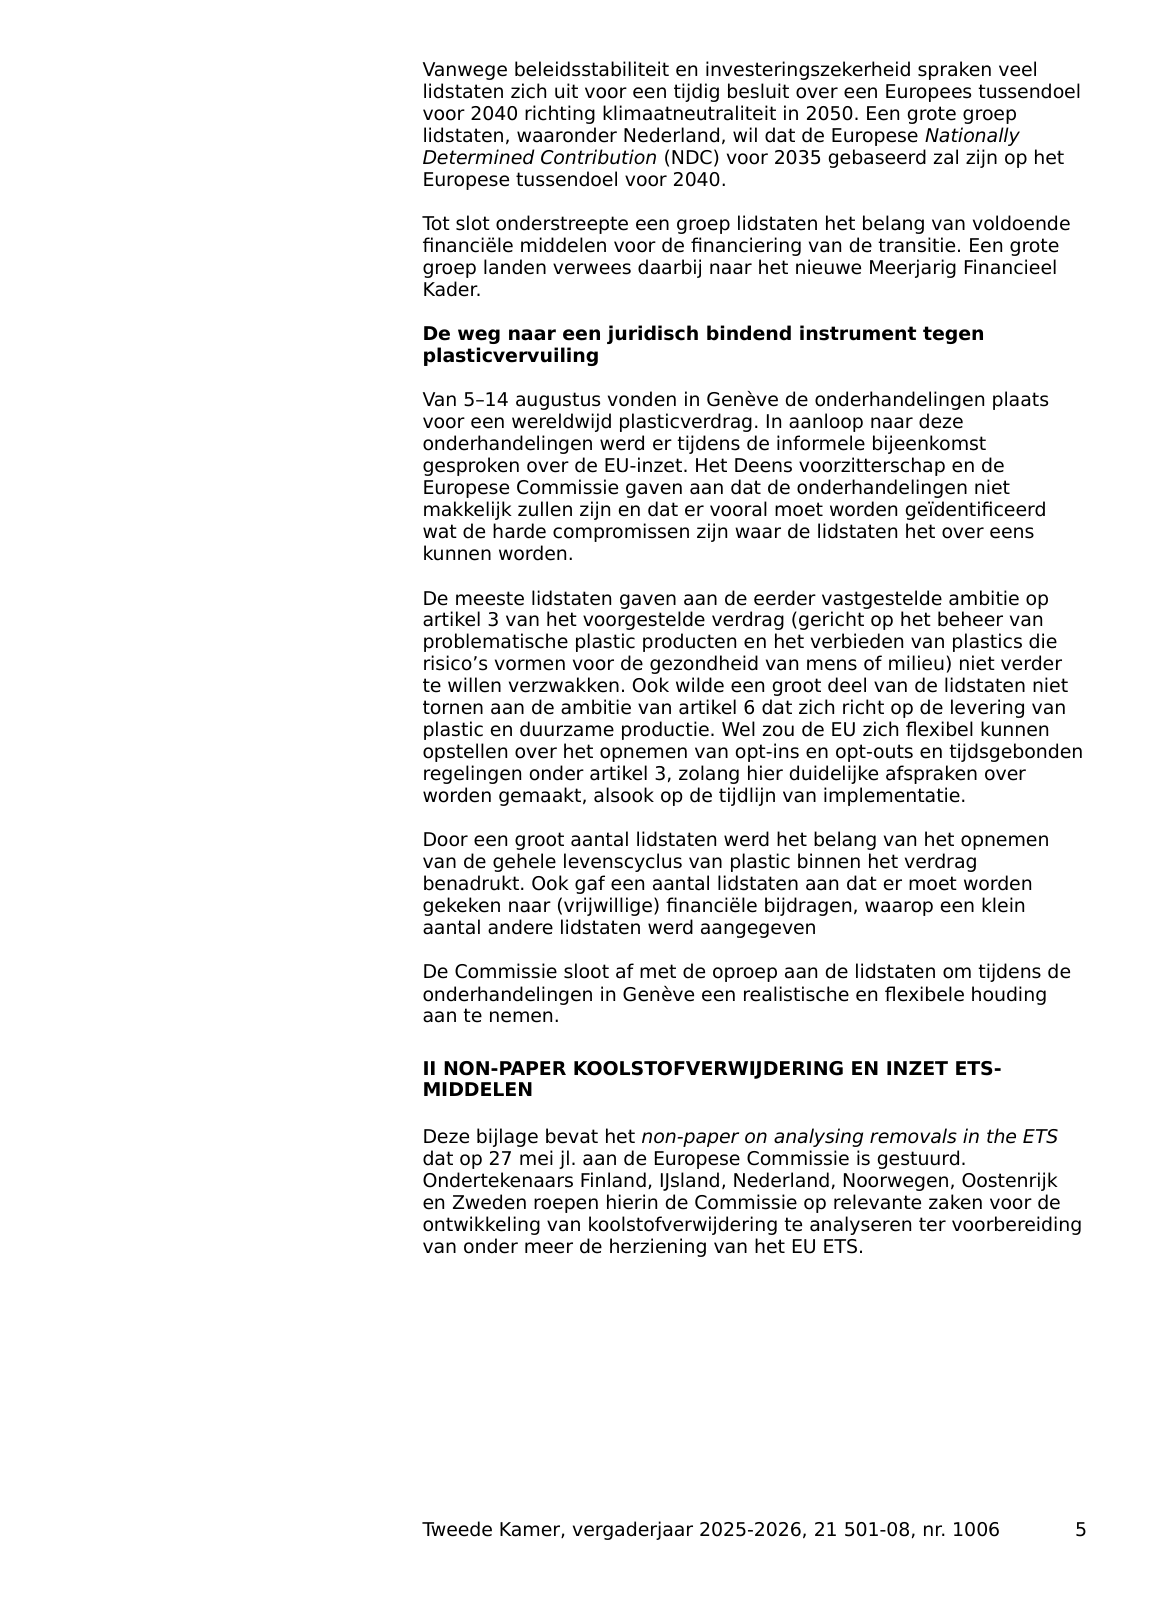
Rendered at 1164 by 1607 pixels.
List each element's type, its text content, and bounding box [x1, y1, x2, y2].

text De Commissie sloot af met de oproep aan de lidstaten om tijdens de onderhandelingen in Genève een realistische en flexibele houding aan te nemen. [422, 961, 1087, 1027]
subtitle II NON-PAPER KOOLSTOFVERWIJDERING EN INZET ETS-MIDDELEN [422, 1057, 1087, 1101]
text Vanwege beleidsstabiliteit en investeringszekerheid spraken veel lidstaten zich uit voor een tijdig besluit over een Europees tussendoel voor 2040 richting klimaatneutraliteit in 2050. Een grote groep lidstaten, waaronder Nederland, wil dat de Europese Nationally Determined Contribution (NDC) voor 2035 gebaseerd zal zijn op het Europese tussendoel voor 2040. [422, 59, 1087, 191]
subtitle De weg naar een juridisch bindend instrument tegen plasticvervuiling [422, 323, 1087, 367]
text Door een groot aantal lidstaten werd het belang van het opnemen van de gehele levenscyclus van plastic binnen het verdrag benadrukt. Ook gaf een aantal lidstaten aan dat er moet worden gekeken naar (vrijwillige) financiële bijdragen, waarop een klein aantal andere lidstaten werd aangegeven [422, 829, 1087, 939]
text Tot slot onderstreepte een groep lidstaten het belang van voldoende financiële middelen voor de financiering van de transitie. Een grote groep landen verwees daarbij naar het nieuwe Meerjarig Financieel Kader. [422, 213, 1087, 301]
text De meeste lidstaten gaven aan de eerder vastgestelde ambitie op artikel 3 van het voorgestelde verdrag (gericht op het beheer van problematische plastic producten en het verbieden van plastics die risico’s vormen voor de gezondheid van mens of milieu) niet verder te willen verzwakken. Ook wilde een groot deel van de lidstaten niet tornen aan de ambitie van artikel 6 dat zich richt op de levering van plastic en duurzame productie. Wel zou de EU zich flexibel kunnen opstellen over het opnemen van opt-ins en opt-outs en tijdsgebonden regelingen onder artikel 3, zolang hier duidelijke afspraken over worden gemaakt, alsook op de tijdlijn van implementatie. [422, 587, 1087, 807]
text Van 5–14 augustus vonden in Genève de onderhandelingen plaats voor een wereldwijd plasticverdrag. In aanloop naar deze onderhandelingen werd er tijdens de informele bijeenkomst gesproken over de EU-inzet. Het Deens voorzitterschap en de Europese Commissie gaven aan dat de onderhandelingen niet makkelijk zullen zijn en dat er vooral moet worden geïdentificeerd wat de harde compromissen zijn waar de lidstaten het over eens kunnen worden. [422, 389, 1087, 565]
text Deze bijlage bevat het non-paper on analysing removals in the ETS dat op 27 mei jl. aan de Europese Commissie is gestuurd. Ondertekenaars Finland, IJsland, Nederland, Noorwegen, Oostenrijk en Zweden roepen hierin de Commissie op relevante zaken voor de ontwikkeling van koolstofverwijdering te analyseren ter voorbereiding van onder meer de herziening van het EU ETS. [422, 1126, 1087, 1258]
